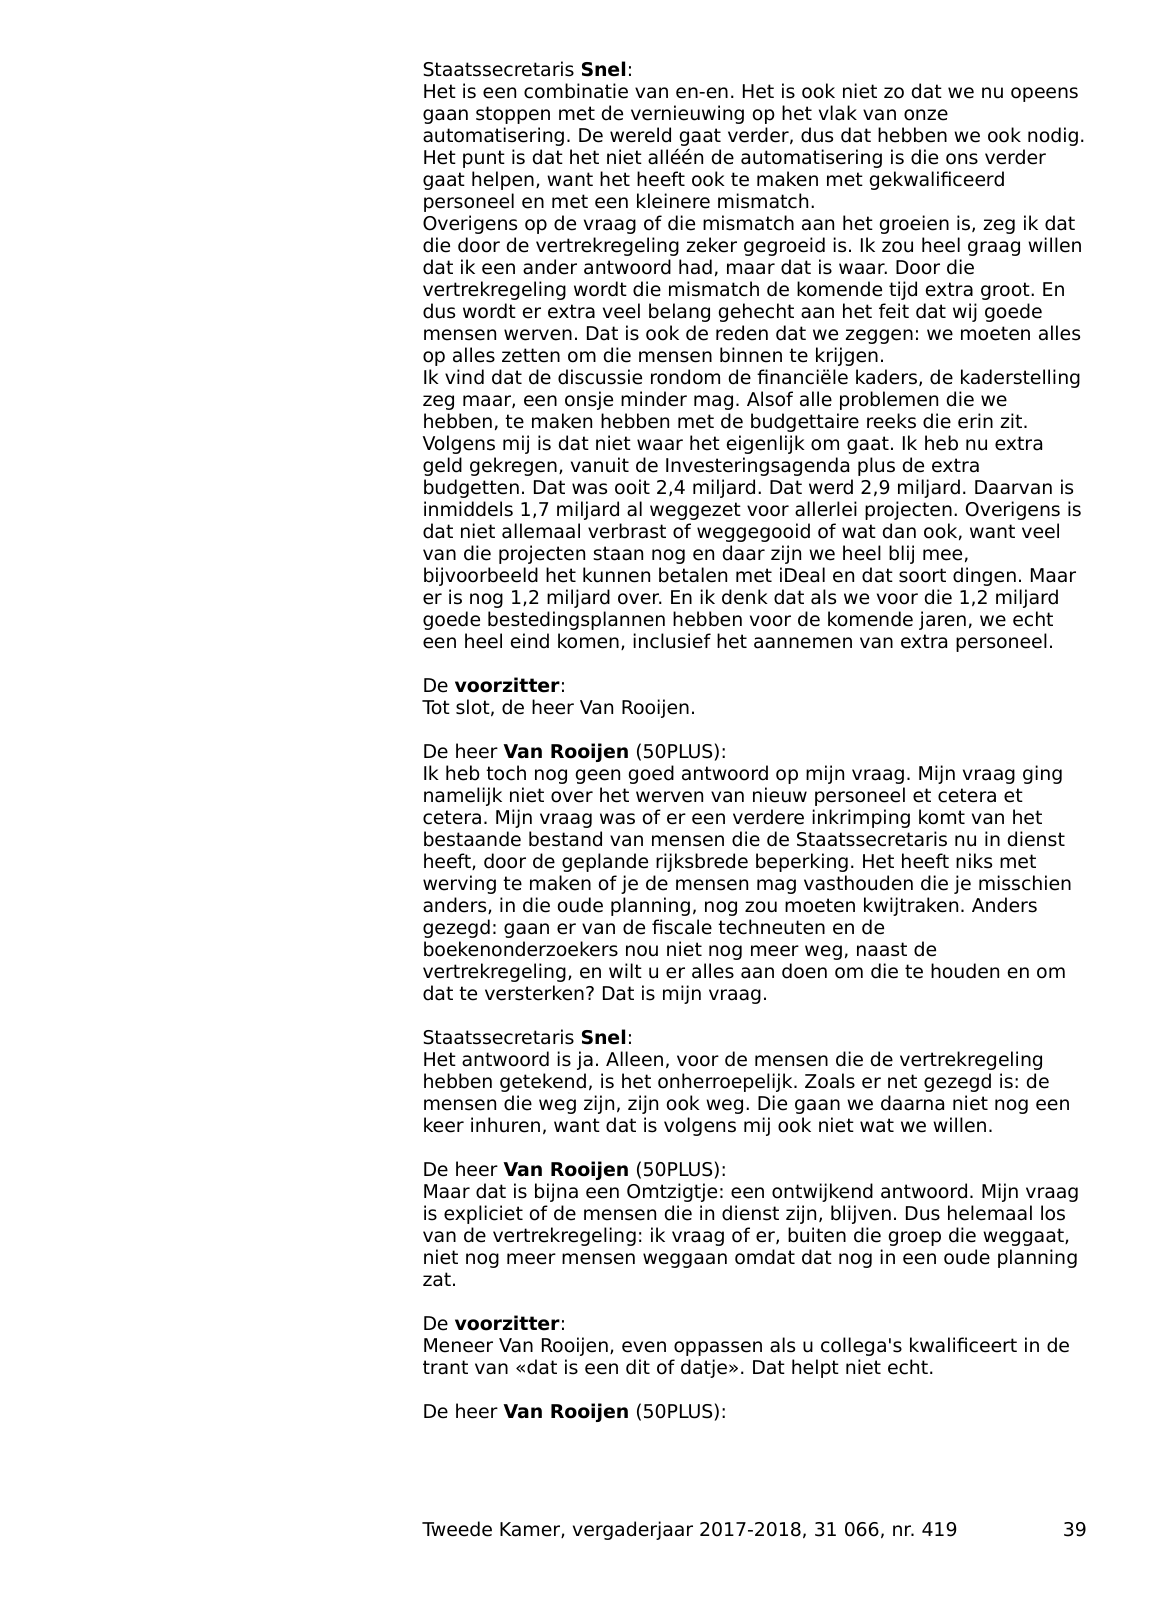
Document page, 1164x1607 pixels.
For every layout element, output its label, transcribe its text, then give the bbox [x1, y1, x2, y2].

text De heer Van Rooijen (50PLUS): [422, 1159, 1087, 1181]
text Meneer Van Rooijen, even oppassen als u collega's kwalificeert in de trant van «dat is een dit of datje». Dat helpt niet echt. [422, 1335, 1087, 1379]
text De heer Van Rooijen (50PLUS): [422, 741, 1087, 763]
text Staatssecretaris Snel: [422, 1027, 1087, 1049]
text Het is een combinatie van en-en. Het is ook niet zo dat we nu opeens gaan stoppen met de vernieuwing op het vlak van onze automatisering. De wereld gaat verder, dus dat hebben we ook nodig. Het punt is dat het niet alléén de automatisering is die ons verder gaat helpen, want het heeft ook te maken met gekwalificeerd personeel en met een kleinere mismatch. [422, 81, 1087, 213]
text Maar dat is bijna een Omtzigtje: een ontwijkend antwoord. Mijn vraag is expliciet of de mensen die in dienst zijn, blijven. Dus helemaal los van de vertrekregeling: ik vraag of er, buiten die groep die weggaat, niet nog meer mensen weggaan omdat dat nog in een oude planning zat. [422, 1181, 1087, 1291]
text De voorzitter: [422, 675, 1087, 697]
text Ik vind dat de discussie rondom de financiële kaders, de kaderstelling zeg maar, een onsje minder mag. Alsof alle problemen die we hebben, te maken hebben met de budgettaire reeks die erin zit. Volgens mij is dat niet waar het eigenlijk om gaat. Ik heb nu extra geld gekregen, vanuit de Investeringsagenda plus de extra budgetten. Dat was ooit 2,4 miljard. Dat werd 2,9 miljard. Daarvan is inmiddels 1,7 miljard al weggezet voor allerlei projecten. Overigens is dat niet allemaal verbrast of weggegooid of wat dan ook, want veel van die projecten staan nog en daar zijn we heel blij mee, bijvoorbeeld het kunnen betalen met iDeal en dat soort dingen. Maar er is nog 1,2 miljard over. En ik denk dat als we voor die 1,2 miljard goede bestedingsplannen hebben voor de komende jaren, we echt een heel eind komen, inclusief het aannemen van extra personeel. [422, 367, 1087, 652]
text De voorzitter: [422, 1313, 1087, 1335]
text Overigens op de vraag of die mismatch aan het groeien is, zeg ik dat die door de vertrekregeling zeker gegroeid is. Ik zou heel graag willen dat ik een ander antwoord had, maar dat is waar. Door die vertrekregeling wordt die mismatch de komende tijd extra groot. En dus wordt er extra veel belang gehecht aan het feit dat wij goede mensen werven. Dat is ook de reden dat we zeggen: we moeten alles op alles zetten om die mensen binnen te krijgen. [422, 213, 1087, 367]
text Tot slot, de heer Van Rooijen. [422, 697, 1087, 719]
text Staatssecretaris Snel: [422, 59, 1087, 81]
text Het antwoord is ja. Alleen, voor de mensen die de vertrekregeling hebben getekend, is het onherroepelijk. Zoals er net gezegd is: de mensen die weg zijn, zijn ook weg. Die gaan we daarna niet nog een keer inhuren, want dat is volgens mij ook niet wat we willen. [422, 1049, 1087, 1137]
text De heer Van Rooijen (50PLUS): [422, 1401, 1087, 1423]
text Ik heb toch nog geen goed antwoord op mijn vraag. Mijn vraag ging namelijk niet over het werven van nieuw personeel et cetera et cetera. Mijn vraag was of er een verdere inkrimping komt van het bestaande bestand van mensen die de Staatssecretaris nu in dienst heeft, door de geplande rijksbrede beperking. Het heeft niks met werving te maken of je de mensen mag vasthouden die je misschien anders, in die oude planning, nog zou moeten kwijtraken. Anders gezegd: gaan er van de fiscale techneuten en de boekenonderzoekers nou niet nog meer weg, naast de vertrekregeling, en wilt u er alles aan doen om die te houden en om dat te versterken? Dat is mijn vraag. [422, 763, 1087, 1004]
